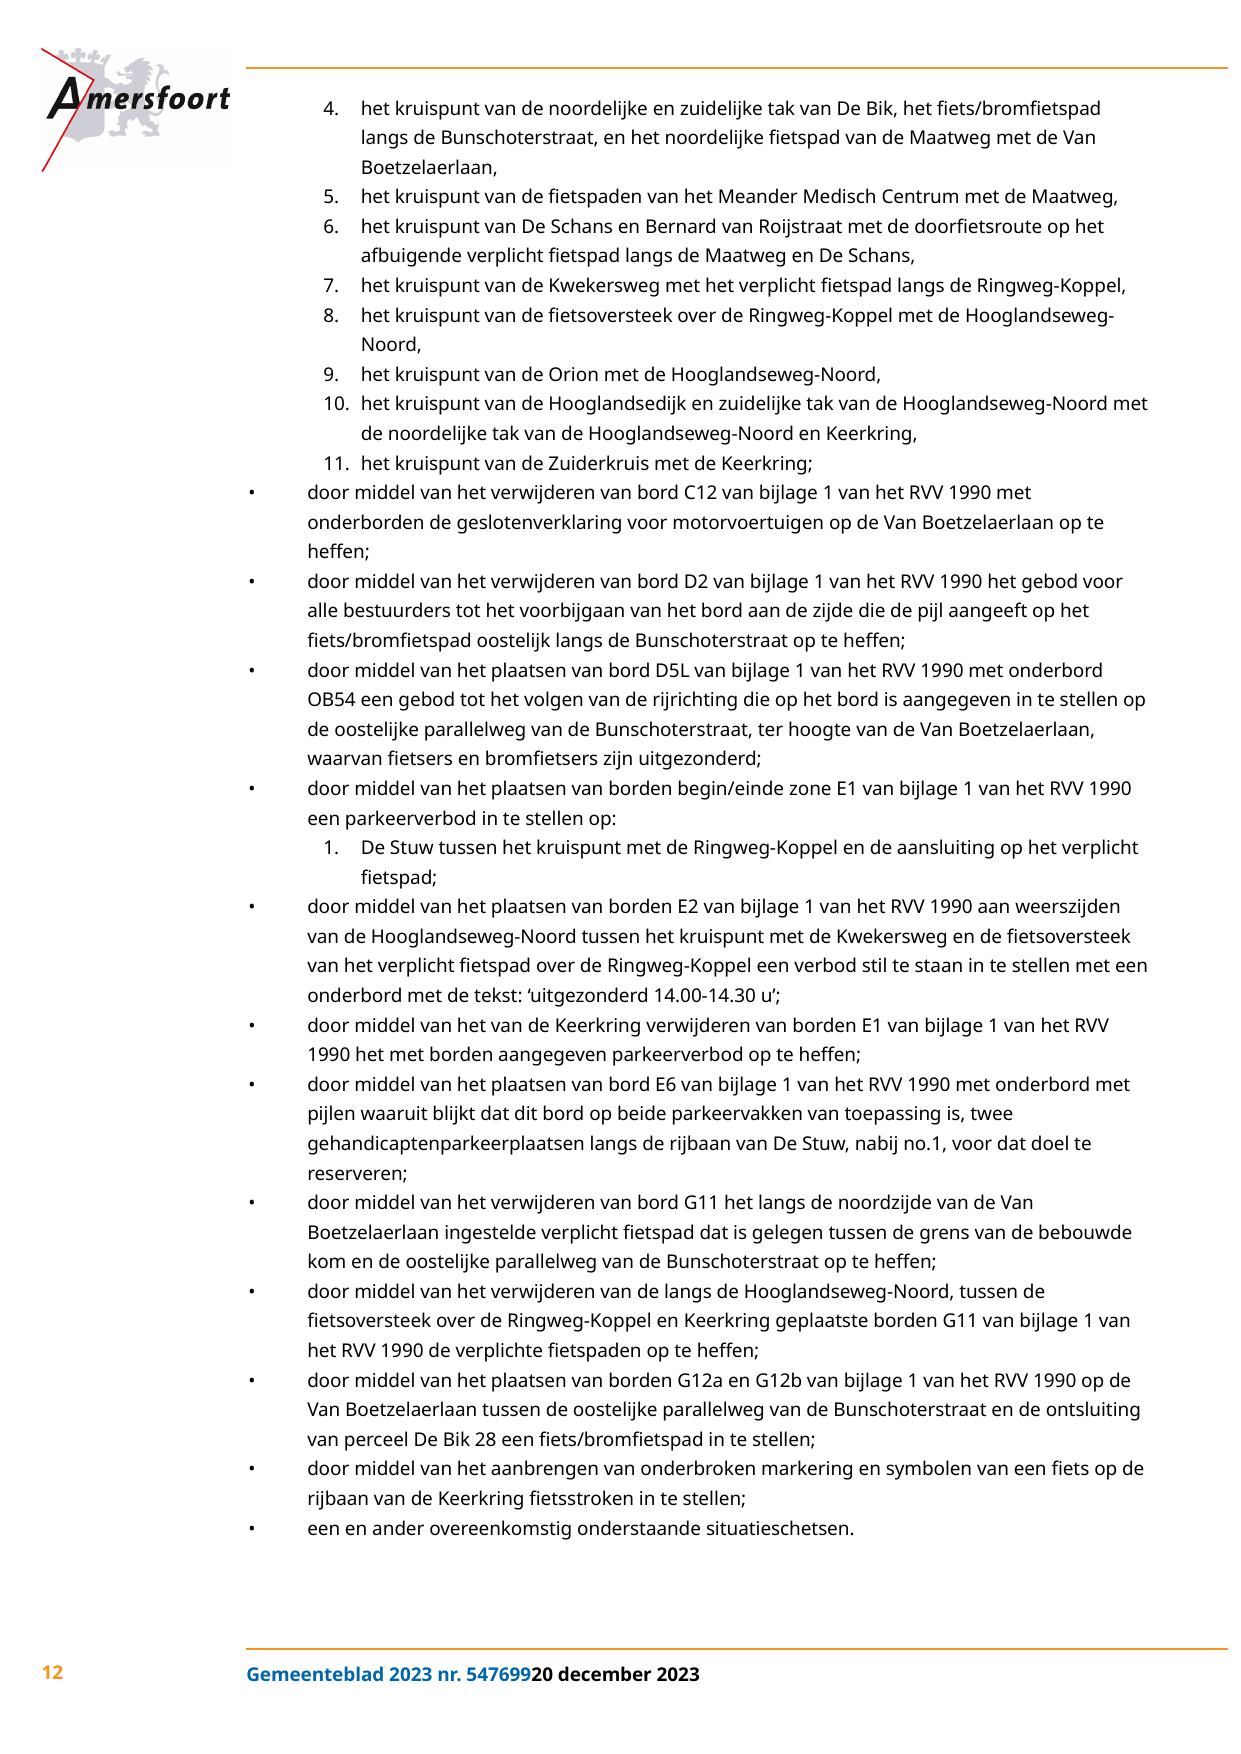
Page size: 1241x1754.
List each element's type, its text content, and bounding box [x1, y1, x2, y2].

list door middel van het verwijderen van bord D2 van bijlage 1 van het RVV 1990 het gebod voor alle bestuurders tot het voorbijgaan van het bord aan de zijde die de pijl aangeeft op het fiets/bromfietspad oostelijk langs de Bunschoterstraat op te heffen; [248, 568, 1152, 653]
list door middel van het plaatsen van borden E2 van bijlage 1 van het RVV 1990 aan weerszijden van de Hooglandseweg-Noord tussen het kruispunt met de Kwekersweg en de fietsoversteek van het verplicht fietspad over de Ringweg-Koppel een verbod stil te staan in te stellen met een onderbord met de tekst: ‘uitgezonderd 14.00-14.30 u’; [248, 893, 1152, 1008]
list het kruispunt van de fietsoversteek over de Ringweg-Koppel met de Hooglandseweg-Noord, [323, 302, 1152, 357]
list het kruispunt van de fietspaden van het Meander Medisch Centrum met de Maatweg, [323, 183, 1152, 209]
list door middel van het aanbrengen van onderbroken markering en symbolen van een fiets op de rijbaan van de Keerkring fietsstroken in te stellen; [248, 1456, 1152, 1511]
list door middel van het plaatsen van borden begin/einde zone E1 van bijlage 1 van het RVV 1990 een parkeerverbod in te stellen op: [248, 775, 1152, 831]
list het kruispunt van de Zuiderkruis met de Keerkring; [323, 450, 1152, 476]
picture [41, 47, 231, 172]
list door middel van het plaatsen van bord D5L van bijlage 1 van het RVV 1990 met onderbord OB54 een gebod tot het volgen van de rijrichting die op het bord is aangegeven in te stellen op de oostelijke parallelweg van de Bunschoterstraat, ter hoogte van de Van Boetzelaerlaan, waarvan fietsers en bromfietsers zijn uitgezonderd; [248, 657, 1152, 771]
list door middel van het plaatsen van bord E6 van bijlage 1 van het RVV 1990 met onderbord met pijlen waaruit blijkt dat dit bord op beide parkeervakken van toepassing is, twee gehandicaptenparkeerplaatsen langs de rijbaan van De Stuw, nabij no.1, voor dat doel te reserveren; [248, 1071, 1152, 1186]
list een en ander overeenkomstig onderstaande situatieschetsen. [248, 1515, 1152, 1541]
list door middel van het verwijderen van de langs de Hooglandseweg-Noord, tussen de fietsoversteek over de Ringweg-Koppel en Keerkring geplaatste borden G11 van bijlage 1 van het RVV 1990 de verplichte fietspaden op te heffen; [248, 1278, 1152, 1363]
list De Stuw tussen het kruispunt met de Ringweg-Koppel en de aansluiting op het verplicht fietspad; [323, 834, 1152, 890]
list het kruispunt van de Hooglandsedijk en zuidelijke tak van de Hooglandseweg-Noord met de noordelijke tak van de Hooglandseweg-Noord en Keerkring, [323, 391, 1152, 446]
list door middel van het verwijderen van bord G11 het langs de noordzijde van de Van Boetzelaerlaan ingestelde verplicht fietspad dat is gelegen tussen de grens van de bebouwde kom en de oostelijke parallelweg van de Bunschoterstraat op te heffen; [248, 1189, 1152, 1274]
list het kruispunt van de Orion met de Hooglandseweg-Noord, [323, 361, 1152, 387]
list het kruispunt van de Kwekersweg met het verplicht fietspad langs de Ringweg-Koppel, [323, 272, 1152, 298]
list door middel van het verwijderen van bord C12 van bijlage 1 van het RVV 1990 met onderborden de geslotenverklaring voor motorvoertuigen op de Van Boetzelaerlaan op te heffen; [248, 479, 1152, 564]
list het kruispunt van de noordelijke en zuidelijke tak van De Bik, het fiets/bromfietspad langs de Bunschoterstraat, en het noordelijke fietspad van de Maatweg met de Van Boetzelaerlaan, [323, 95, 1152, 180]
list door middel van het van de Keerkring verwijderen van borden E1 van bijlage 1 van het RVV 1990 het met borden aangegeven parkeerverbod op te heffen; [248, 1012, 1152, 1067]
list het kruispunt van De Schans en Bernard van Roijstraat met de doorfietsroute op het afbuigende verplicht fietspad langs de Maatweg en De Schans, [323, 213, 1152, 268]
list door middel van het plaatsen van borden G12a en G12b van bijlage 1 van het RVV 1990 op de Van Boetzelaerlaan tussen de oostelijke parallelweg van de Bunschoterstraat en de ontsluiting van perceel De Bik 28 een fiets/bromfietspad in te stellen; [248, 1367, 1152, 1452]
